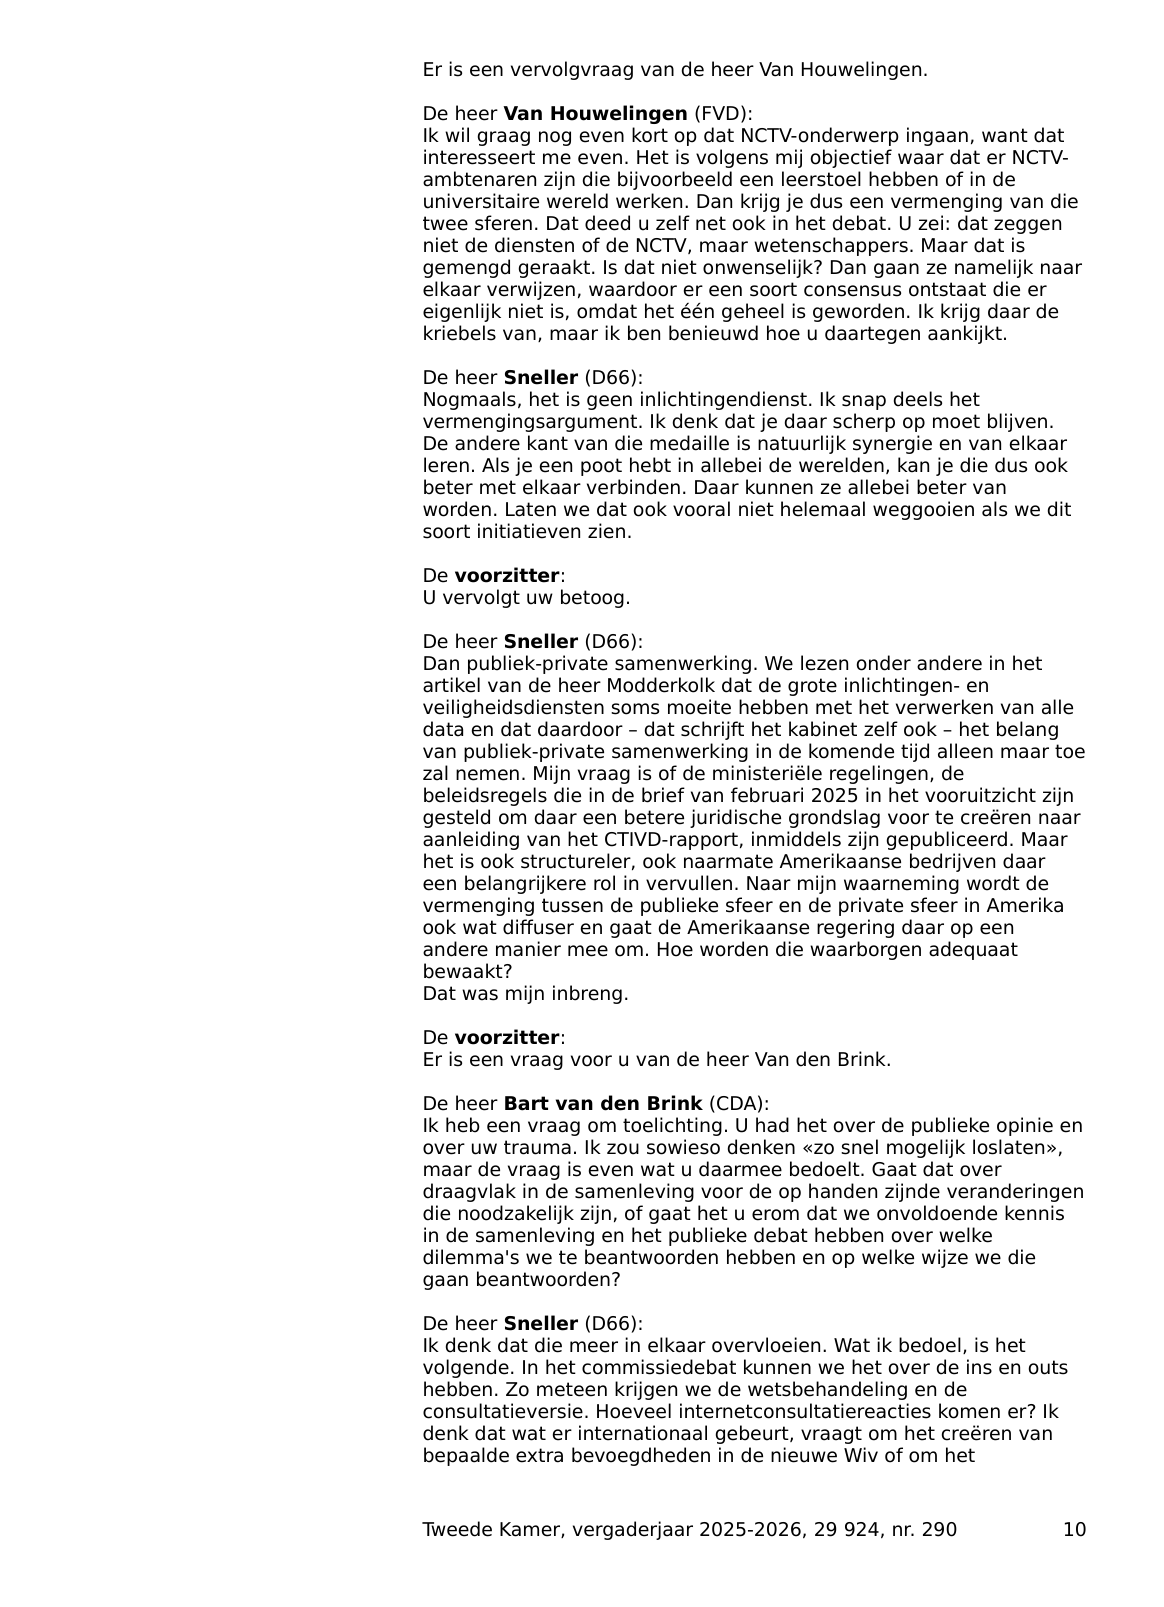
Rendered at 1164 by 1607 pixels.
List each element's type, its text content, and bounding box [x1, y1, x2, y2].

text Er is een vervolgvraag van de heer Van Houwelingen. [422, 59, 1087, 81]
text Er is een vraag voor u van de heer Van den Brink. [422, 1049, 1087, 1071]
text De heer Van Houwelingen (FVD): [422, 103, 1087, 125]
text De heer Bart van den Brink (CDA): [422, 1093, 1087, 1115]
text De heer Sneller (D66): [422, 367, 1087, 389]
text De heer Sneller (D66): [422, 1313, 1087, 1335]
text De heer Sneller (D66): [422, 631, 1087, 653]
text U vervolgt uw betoog. [422, 587, 1087, 609]
text Ik heb een vraag om toelichting. U had het over de publieke opinie en over uw trauma. Ik zou sowieso denken «zo snel mogelijk loslaten», maar de vraag is even wat u daarmee bedoelt. Gaat dat over draagvlak in de samenleving voor de op handen zijnde veranderingen die noodzakelijk zijn, of gaat het u erom dat we onvoldoende kennis in de samenleving en het publieke debat hebben over welke dilemma's we te beantwoorden hebben en op welke wijze we die gaan beantwoorden? [422, 1115, 1087, 1291]
text Ik wil graag nog even kort op dat NCTV-onderwerp ingaan, want dat interesseert me even. Het is volgens mij objectief waar dat er NCTV-ambtenaren zijn die bijvoorbeeld een leerstoel hebben of in de universitaire wereld werken. Dan krijg je dus een vermenging van die twee sferen. Dat deed u zelf net ook in het debat. U zei: dat zeggen niet de diensten of de NCTV, maar wetenschappers. Maar dat is gemengd geraakt. Is dat niet onwenselijk? Dan gaan ze namelijk naar elkaar verwijzen, waardoor er een soort consensus ontstaat die er eigenlijk niet is, omdat het één geheel is geworden. Ik krijg daar de kriebels van, maar ik ben benieuwd hoe u daartegen aankijkt. [422, 125, 1087, 345]
text De voorzitter: [422, 565, 1087, 587]
text De voorzitter: [422, 1027, 1087, 1049]
text Dat was mijn inbreng. [422, 983, 1087, 1005]
text Dan publiek-private samenwerking. We lezen onder andere in het artikel van de heer Modderkolk dat de grote inlichtingen- en veiligheidsdiensten soms moeite hebben met het verwerken van alle data en dat daardoor – dat schrijft het kabinet zelf ook – het belang van publiek-private samenwerking in de komende tijd alleen maar toe zal nemen. Mijn vraag is of de ministeriële regelingen, de beleidsregels die in de brief van februari 2025 in het vooruitzicht zijn gesteld om daar een betere juridische grondslag voor te creëren naar aanleiding van het CTIVD-rapport, inmiddels zijn gepubliceerd. Maar het is ook structureler, ook naarmate Amerikaanse bedrijven daar een belangrijkere rol in vervullen. Naar mijn waarneming wordt de vermenging tussen de publieke sfeer en de private sfeer in Amerika ook wat diffuser en gaat de Amerikaanse regering daar op een andere manier mee om. Hoe worden die waarborgen adequaat bewaakt? [422, 653, 1087, 983]
text Nogmaals, het is geen inlichtingendienst. Ik snap deels het vermengingsargument. Ik denk dat je daar scherp op moet blijven. De andere kant van die medaille is natuurlijk synergie en van elkaar leren. Als je een poot hebt in allebei de werelden, kan je die dus ook beter met elkaar verbinden. Daar kunnen ze allebei beter van worden. Laten we dat ook vooral niet helemaal weggooien als we dit soort initiatieven zien. [422, 389, 1087, 543]
text Ik denk dat die meer in elkaar overvloeien. Wat ik bedoel, is het volgende. In het commissiedebat kunnen we het over de ins en outs hebben. Zo meteen krijgen we de wetsbehandeling en de consultatieversie. Hoeveel internetconsultatiereacties komen er? Ik denk dat wat er internationaal gebeurt, vraagt om het creëren van bepaalde extra bevoegdheden in de nieuwe Wiv of om het [422, 1335, 1087, 1467]
